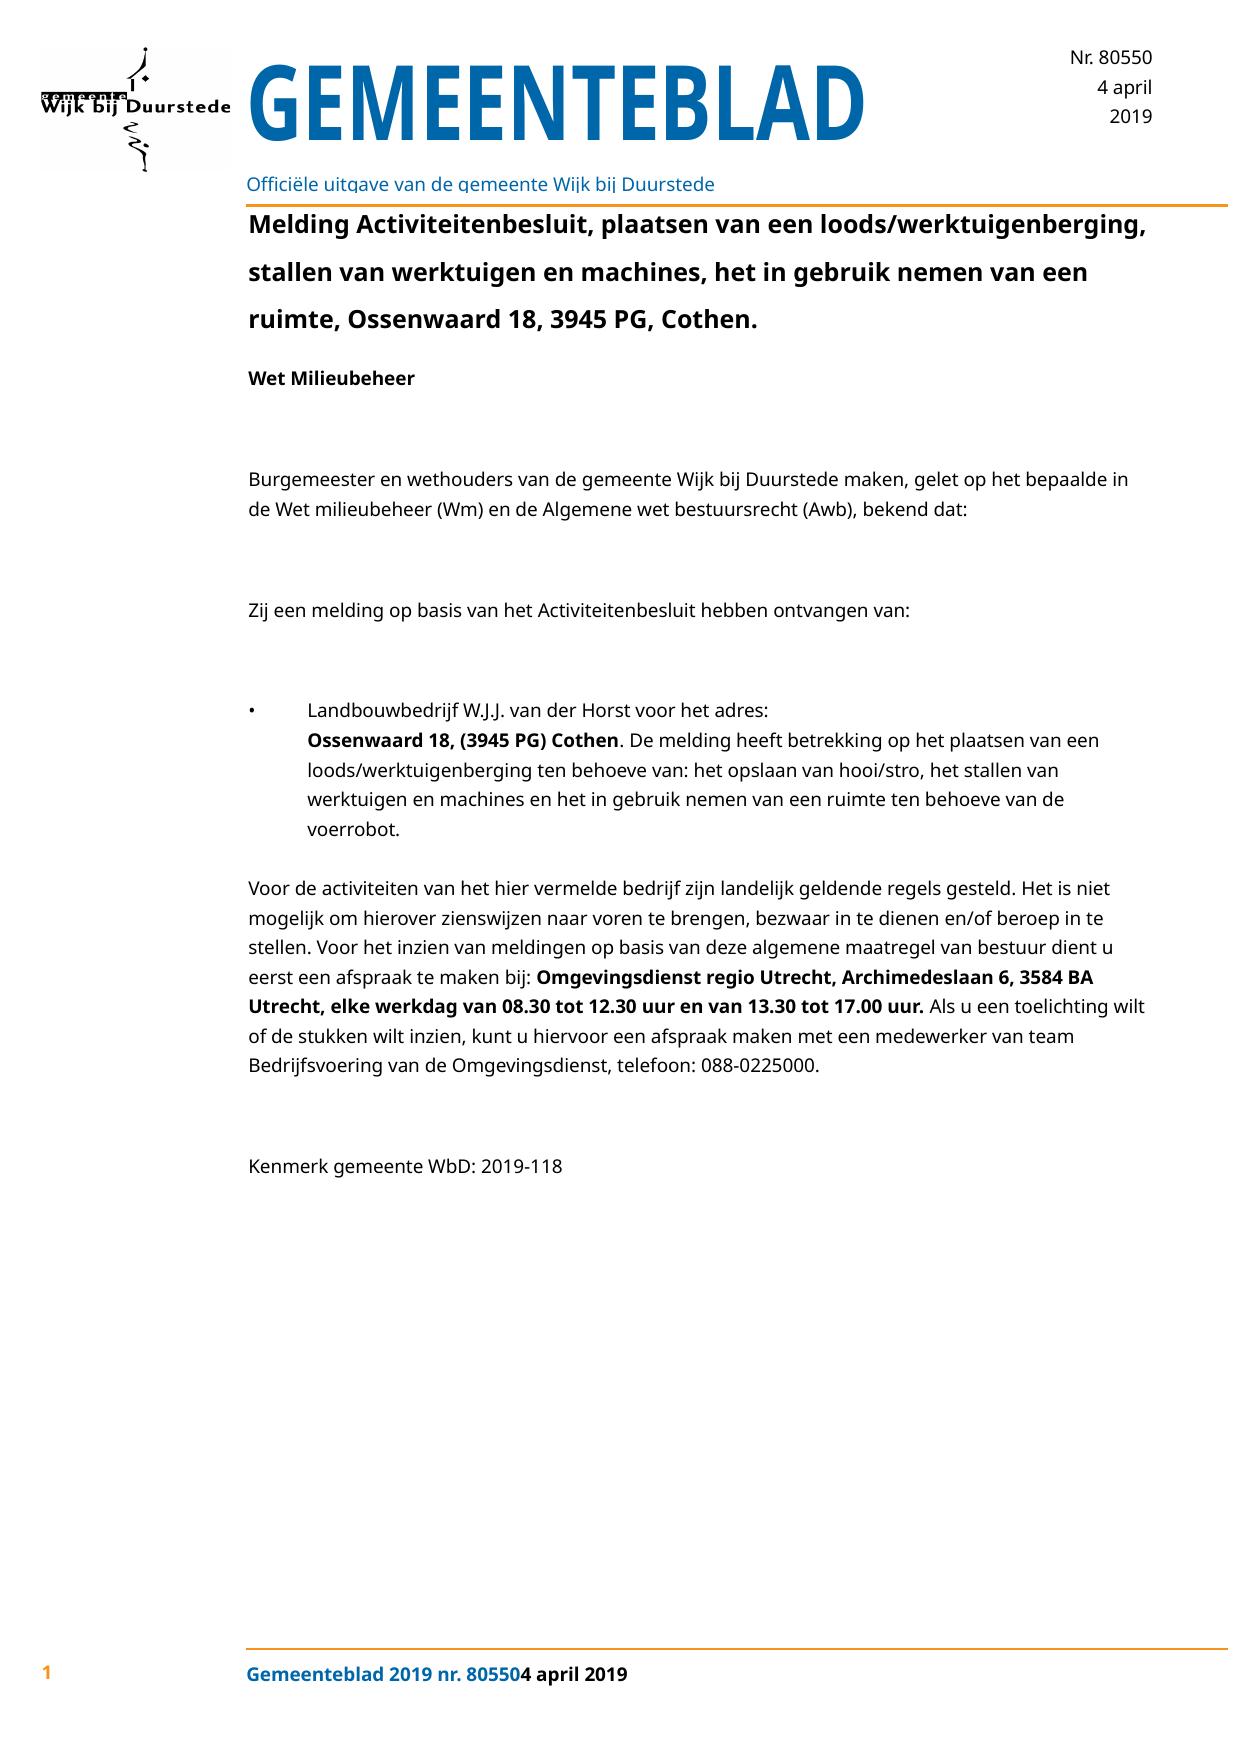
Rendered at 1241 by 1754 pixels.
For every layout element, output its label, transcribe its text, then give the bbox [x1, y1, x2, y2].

picture [41, 47, 231, 172]
text Wet Milieubeheer [248, 366, 1152, 391]
text Zij een melding op basis van het Activiteitenbesluit hebben ontvangen van: [248, 597, 1152, 622]
text Voor de activiteiten van het hier vermelde bedrijf zijn landelijk geldende regels gesteld. Het is niet mogelijk om hierover zienswijzen naar voren te brengen, bezwaar in te dienen en/of beroep in te stellen. Voor het inzien van meldingen op basis van deze algemene maatregel van bestuur dient u eerst een afspraak te maken bij: Omgevingsdienst regio Utrecht, Archimedeslaan 6, 3584 BA Utrecht, elke werkdag van 08.30 tot 12.30 uur en van 13.30 tot 17.00 uur. Als u een toelichting wilt of de stukken wilt inzien, kunt u hiervoor een afspraak maken met een medewerker van team Bedrijfsvoering van de Omgevingsdienst, telefoon: 088-0225000. [248, 875, 1152, 1078]
text Burgemeester en wethouders van de gemeente Wijk bij Duurstede maken, gelet op het bepaalde in de Wet milieubeheer (Wm) en de Algemene wet bestuursrecht (Awb), bekend dat: [248, 466, 1152, 522]
list Ossenwaard 18, (3945 PG) Cothen. De melding heeft betrekking op het plaatsen van een loods/werktuigenberging ten behoeve van: het opslaan van hooi/stro, het stallen van werktuigen en machines en het in gebruik nemen van een ruimte ten behoeve van de voerrobot. [248, 727, 1152, 842]
text Kenmerk gemeente WbD: 2019-118 [248, 1153, 1152, 1179]
list Landbouwbedrijf W.J.J. van der Horst voor het adres: [248, 698, 1152, 723]
text Melding Activiteitenbesluit, plaatsen van een loods/werktuigenberging, stallen van werktuigen en machines, het in gebruik nemen van een ruimte, Ossenwaard 18, 3945 PG, Cothen. [248, 207, 1152, 336]
